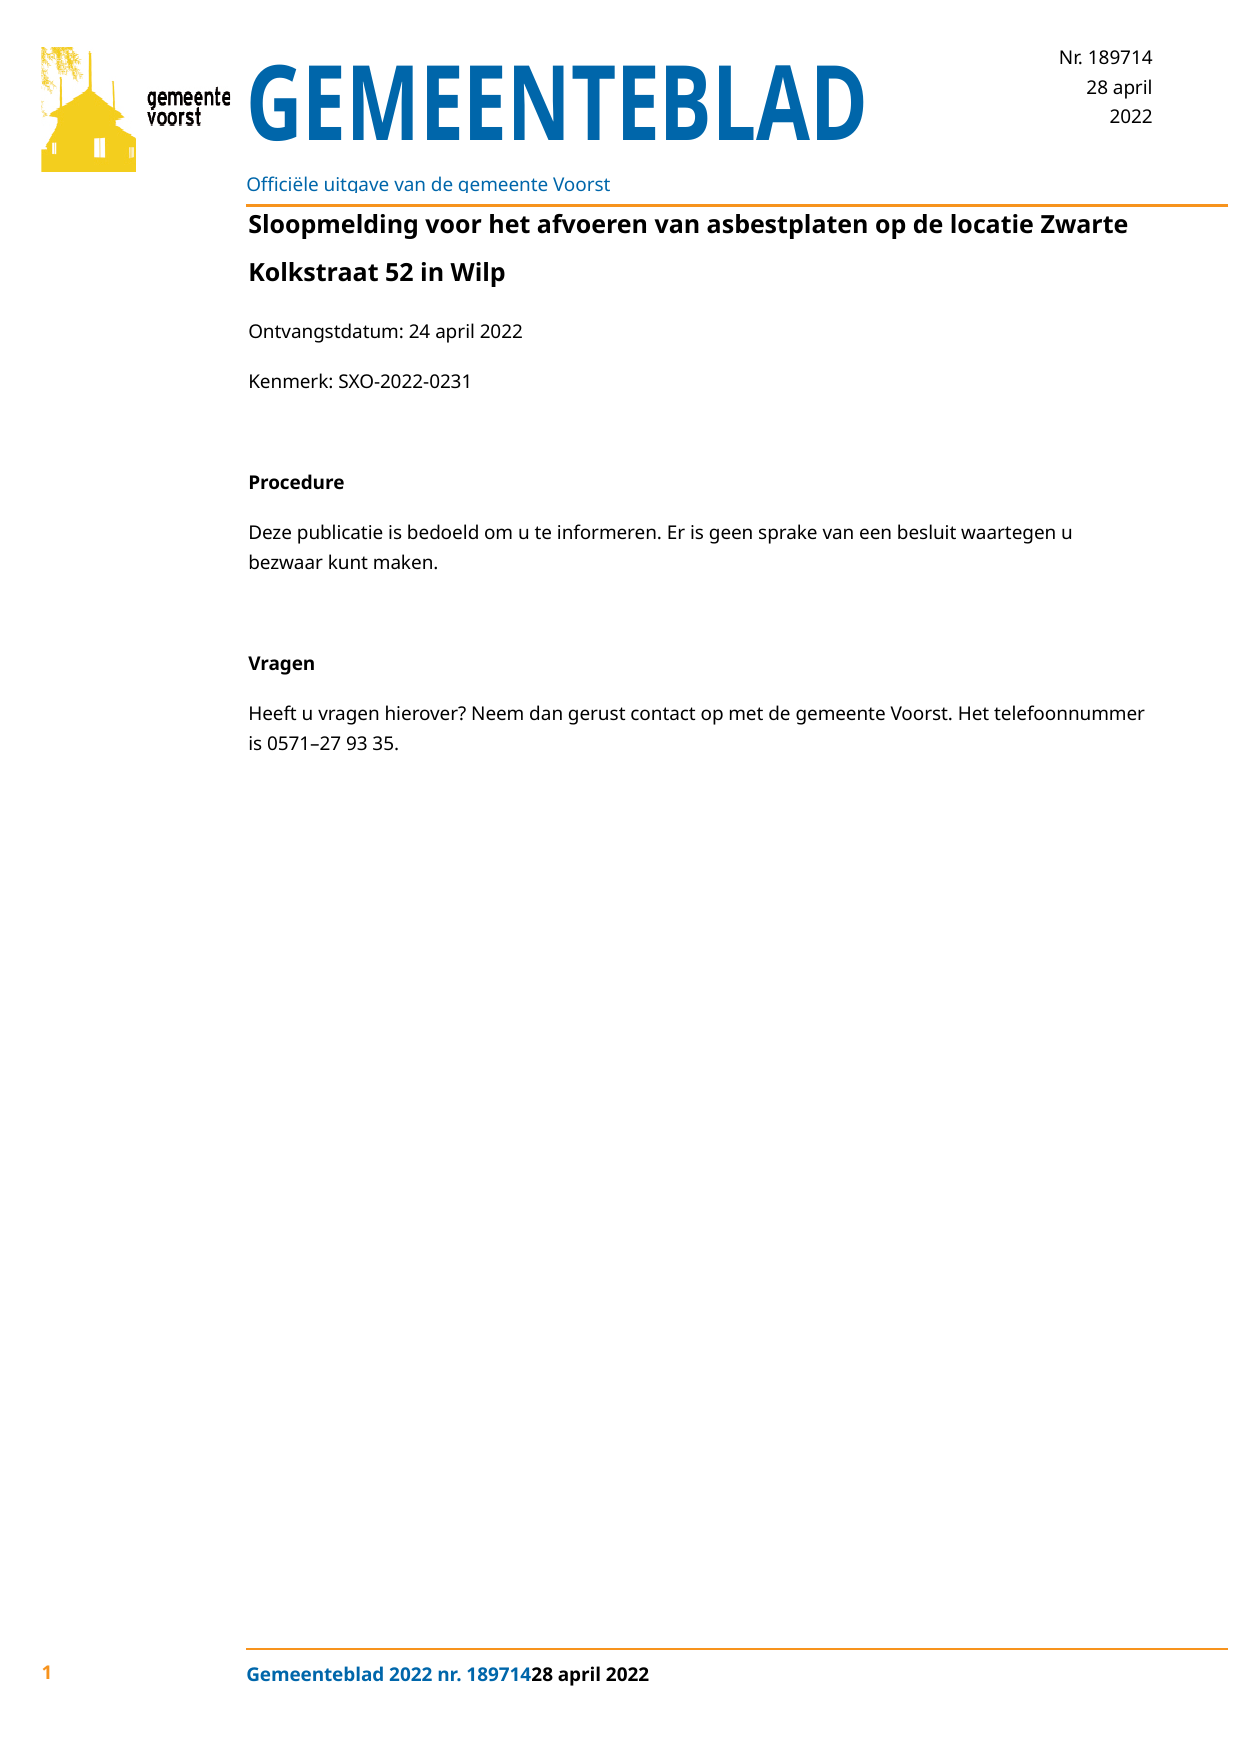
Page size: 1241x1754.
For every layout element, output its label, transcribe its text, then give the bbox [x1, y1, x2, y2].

picture [41, 47, 231, 172]
text Kenmerk: SXO-2022-0231 [248, 368, 1152, 394]
text Deze publicatie is bedoeld om u te informeren. Er is geen sprake van een besluit waartegen u bezwaar kunt maken. [248, 519, 1152, 575]
text Ontvangstdatum: 24 april 2022 [248, 318, 1152, 344]
text Sloopmelding voor het afvoeren van asbestplaten op de locatie Zwarte Kolkstraat 52 in Wilp [248, 207, 1152, 288]
text Vragen [248, 650, 1152, 676]
text Procedure [248, 469, 1152, 495]
text Heeft u vragen hierover? Neem dan gerust contact op met de gemeente Voorst. Het telefoonnummer is 0571–27 93 35. [248, 700, 1152, 756]
